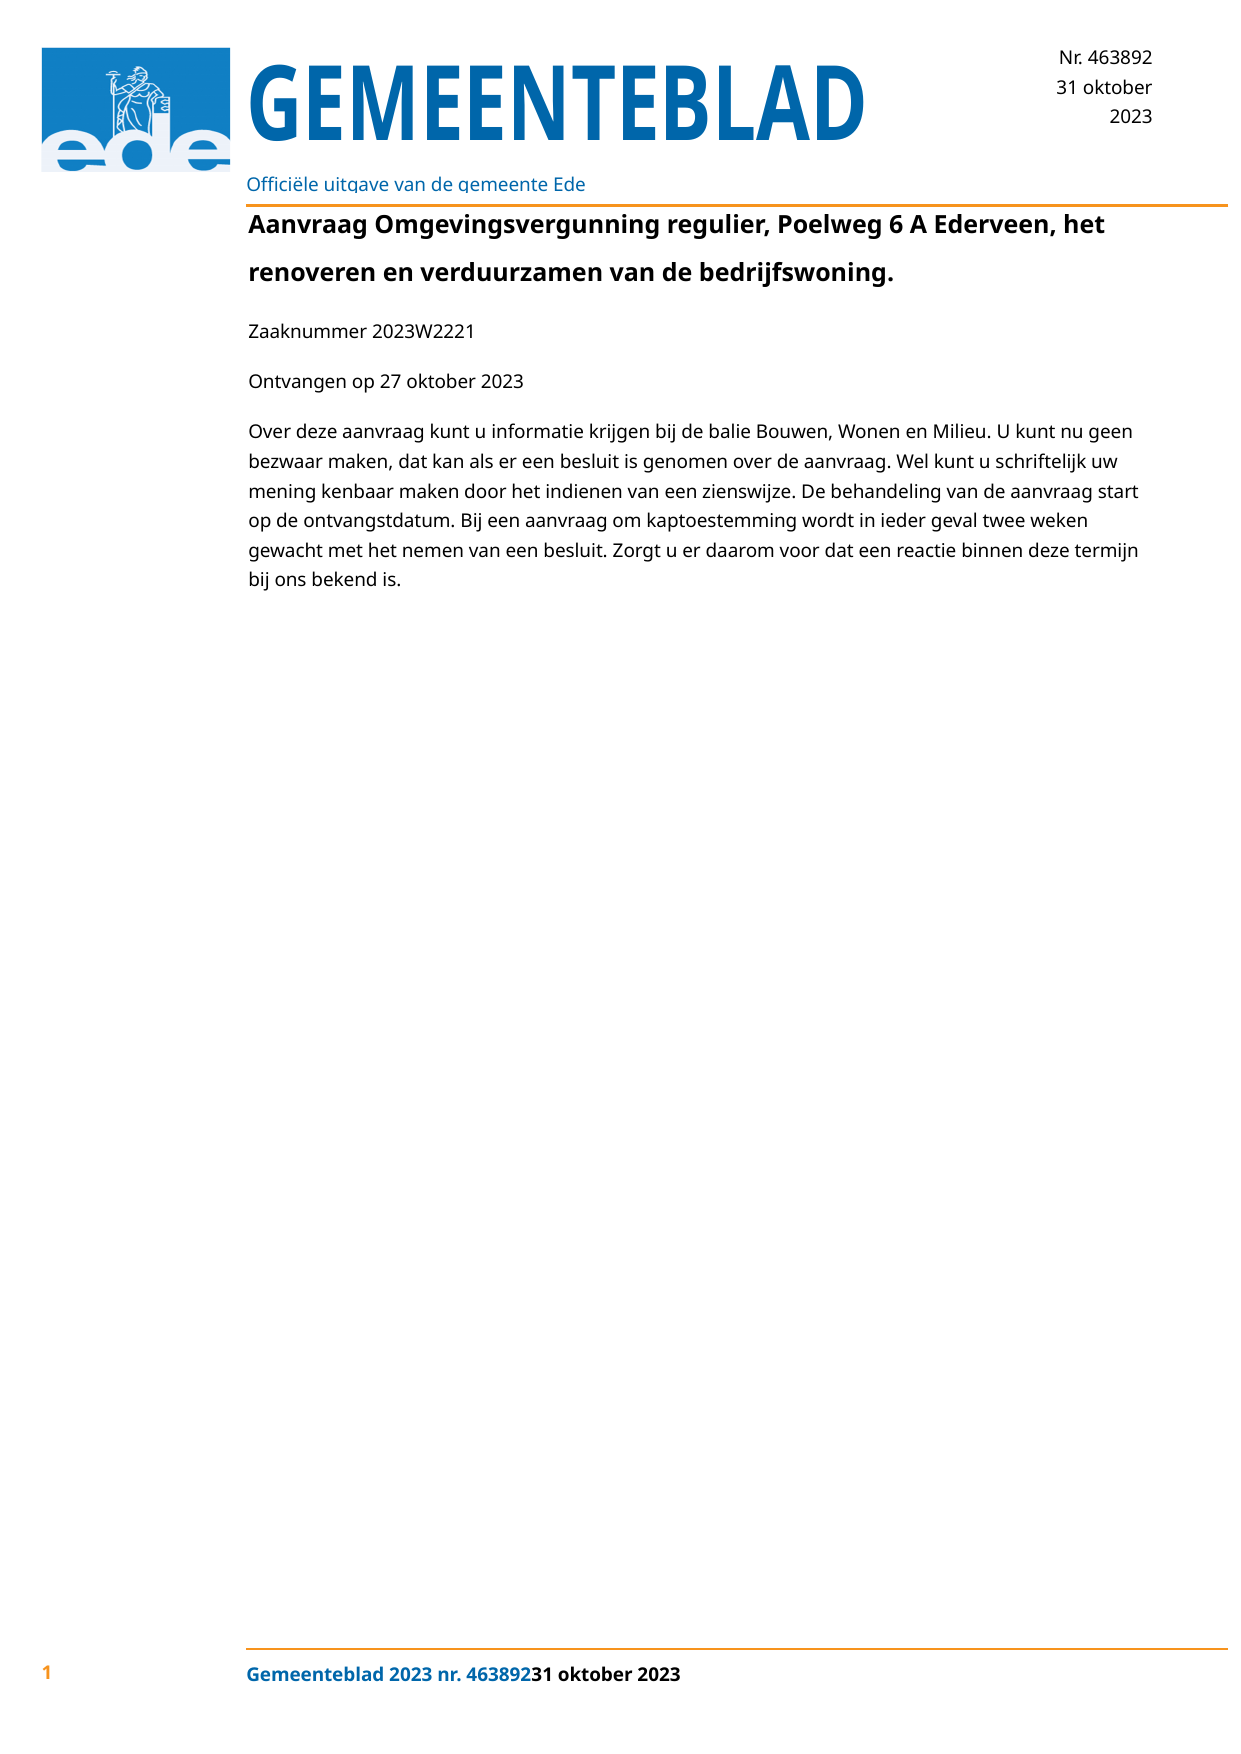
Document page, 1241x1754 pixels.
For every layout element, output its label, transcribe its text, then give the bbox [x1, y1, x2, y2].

text Zaaknummer 2023W2221 [248, 318, 1152, 344]
text Over deze aanvraag kunt u informatie krijgen bij de balie Bouwen, Wonen en Milieu. U kunt nu geen bezwaar maken, dat kan als er een besluit is genomen over de aanvraag. Wel kunt u schriftelijk uw mening kenbaar maken door het indienen van een zienswijze. De behandeling van de aanvraag start op de ontvangstdatum. Bij een aanvraag om kaptoestemming wordt in ieder geval twee weken gewacht met het nemen van een besluit. Zorgt u er daarom voor dat een reactie binnen deze termijn bij ons bekend is. [248, 419, 1152, 592]
text Ontvangen op 27 oktober 2023 [248, 368, 1152, 394]
text Aanvraag Omgevingsvergunning regulier, Poelweg 6 A Ederveen, het renoveren en verduurzamen van de bedrijfswoning. [248, 207, 1152, 288]
picture [41, 47, 231, 172]
